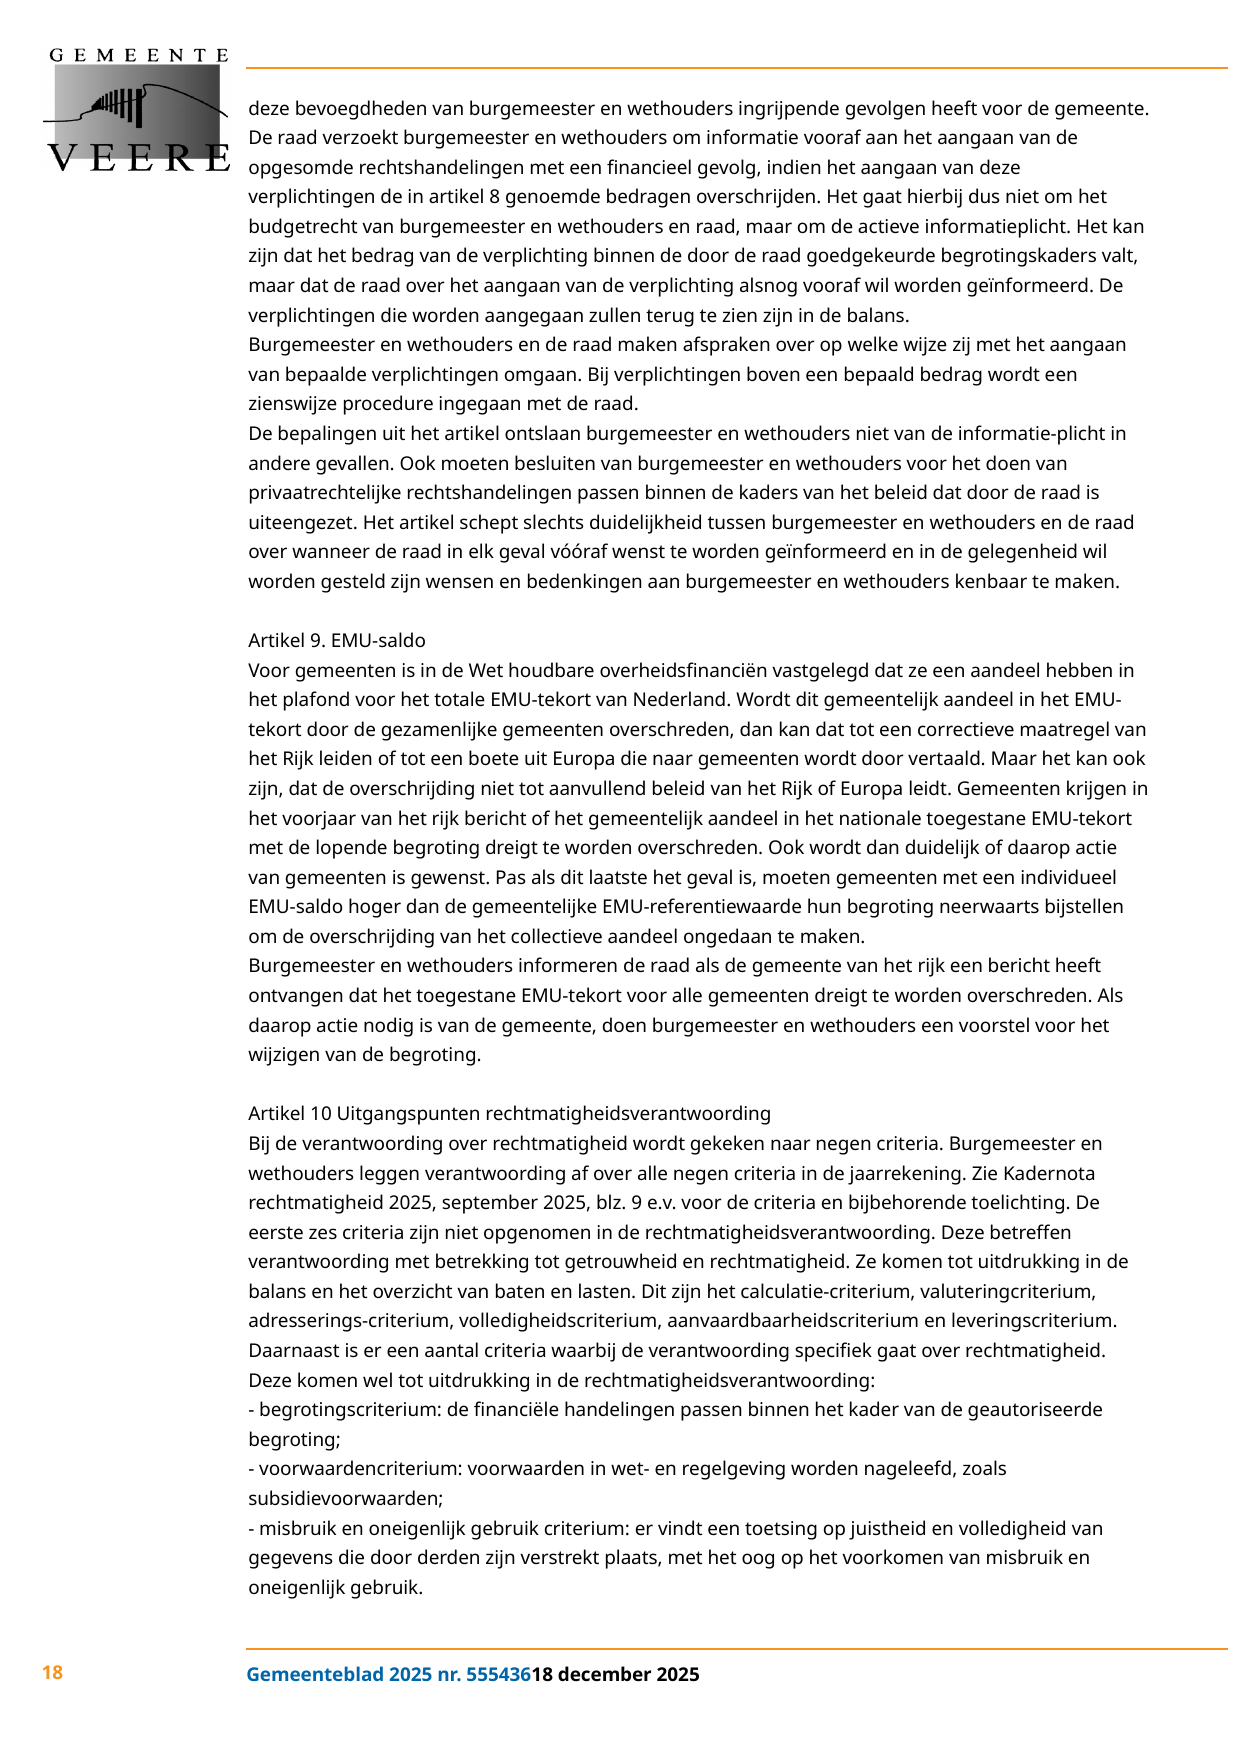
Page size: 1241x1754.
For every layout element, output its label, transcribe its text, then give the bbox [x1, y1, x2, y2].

text Artikel 10 Uitgangspunten rechtmatigheidsverantwoording [248, 1101, 1152, 1126]
text Bij de verantwoording over rechtmatigheid wordt gekeken naar negen criteria. Burgemeester en wethouders leggen verantwoording af over alle negen criteria in de jaarrekening. Zie Kadernota rechtmatigheid 2025, september 2025, blz. 9 e.v. voor de criteria en bijbehorende toelichting. De eerste zes criteria zijn niet opgenomen in de rechtmatigheidsverantwoording. Deze betreffen verantwoording met betrekking tot getrouwheid en rechtmatigheid. Ze komen tot uitdrukking in de balans en het overzicht van baten en lasten. Dit zijn het calculatie-criterium, valuteringcriterium, adresserings-criterium, volledigheidscriterium, aanvaardbaarheidscriterium en leveringscriterium. [248, 1130, 1152, 1333]
text Burgemeester en wethouders informeren de raad als de gemeente van het rijk een bericht heeft ontvangen dat het toegestane EMU-tekort voor alle gemeenten dreigt te worden overschreden. Als daarop actie nodig is van de gemeente, doen burgemeester en wethouders een voorstel voor het wijzigen van de begroting. [248, 953, 1152, 1067]
text Artikel 9. EMU-saldo [248, 627, 1152, 653]
text - misbruik en oneigenlijk gebruik criterium: er vindt een toetsing op juistheid en volledigheid van gegevens die door derden zijn verstrekt plaats, met het oog op het voorkomen van misbruik en oneigenlijk gebruik. [248, 1515, 1152, 1600]
picture [41, 47, 231, 172]
text Voor gemeenten is in de Wet houdbare overheidsfinanciën vastgelegd dat ze een aandeel hebben in het plafond voor het totale EMU-tekort van Nederland. Wordt dit gemeentelijk aandeel in het EMU-tekort door de gezamenlijke gemeenten overschreden, dan kan dat tot een correctieve maatregel van het Rijk leiden of tot een boete uit Europa die naar gemeenten wordt door vertaald. Maar het kan ook zijn, dat de overschrijding niet tot aanvullend beleid van het Rijk of Europa leidt. Gemeenten krijgen in het voorjaar van het rijk bericht of het gemeentelijk aandeel in het nationale toegestane EMU-tekort met de lopende begroting dreigt te worden overschreden. Ook wordt dan duidelijk of daarop actie van gemeenten is gewenst. Pas als dit laatste het geval is, moeten gemeenten met een individueel EMU-saldo hoger dan de gemeentelijke EMU-referentiewaarde hun begroting neerwaarts bijstellen om de overschrijding van het collectieve aandeel ongedaan te maken. [248, 657, 1152, 949]
text De raad verzoekt burgemeester en wethouders om informatie vooraf aan het aangaan van de opgesomde rechtshandelingen met een financieel gevolg, indien het aangaan van deze verplichtingen de in artikel 8 genoemde bedragen overschrijden. Het gaat hierbij dus niet om het budgetrecht van burgemeester en wethouders en raad, maar om de actieve informatieplicht. Het kan zijn dat het bedrag van de verplichting binnen de door de raad goedgekeurde begrotingskaders valt, maar dat de raad over het aangaan van de verplichting alsnog vooraf wil worden geïnformeerd. De verplichtingen die worden aangegaan zullen terug te zien zijn in de balans. [248, 124, 1152, 328]
text deze bevoegdheden van burgemeester en wethouders ingrijpende gevolgen heeft voor de gemeente. [248, 95, 1152, 121]
text Burgemeester en wethouders en de raad maken afspraken over op welke wijze zij met het aangaan van bepaalde verplichtingen omgaan. Bij verplichtingen boven een bepaald bedrag wordt een zienswijze procedure ingegaan met de raad. [248, 331, 1152, 416]
text De bepalingen uit het artikel ontslaan burgemeester en wethouders niet van de informatie-plicht in andere gevallen. Ook moeten besluiten van burgemeester en wethouders voor het doen van privaatrechtelijke rechtshandelingen passen binnen de kaders van het beleid dat door de raad is uiteengezet. Het artikel schept slechts duidelijkheid tussen burgemeester en wethouders en de raad over wanneer de raad in elk geval vóóraf wenst te worden geïnformeerd en in de gelegenheid wil worden gesteld zijn wensen en bedenkingen aan burgemeester en wethouders kenbaar te maken. [248, 420, 1152, 594]
text - begrotingscriterium: de financiële handelingen passen binnen het kader van de geautoriseerde begroting; [248, 1396, 1152, 1452]
text Daarnaast is er een aantal criteria waarbij de verantwoording specifiek gaat over rechtmatigheid. Deze komen wel tot uitdrukking in de rechtmatigheidsverantwoording: [248, 1337, 1152, 1393]
text - voorwaardencriterium: voorwaarden in wet- en regelgeving worden nageleefd, zoals subsidievoorwaarden; [248, 1456, 1152, 1511]
